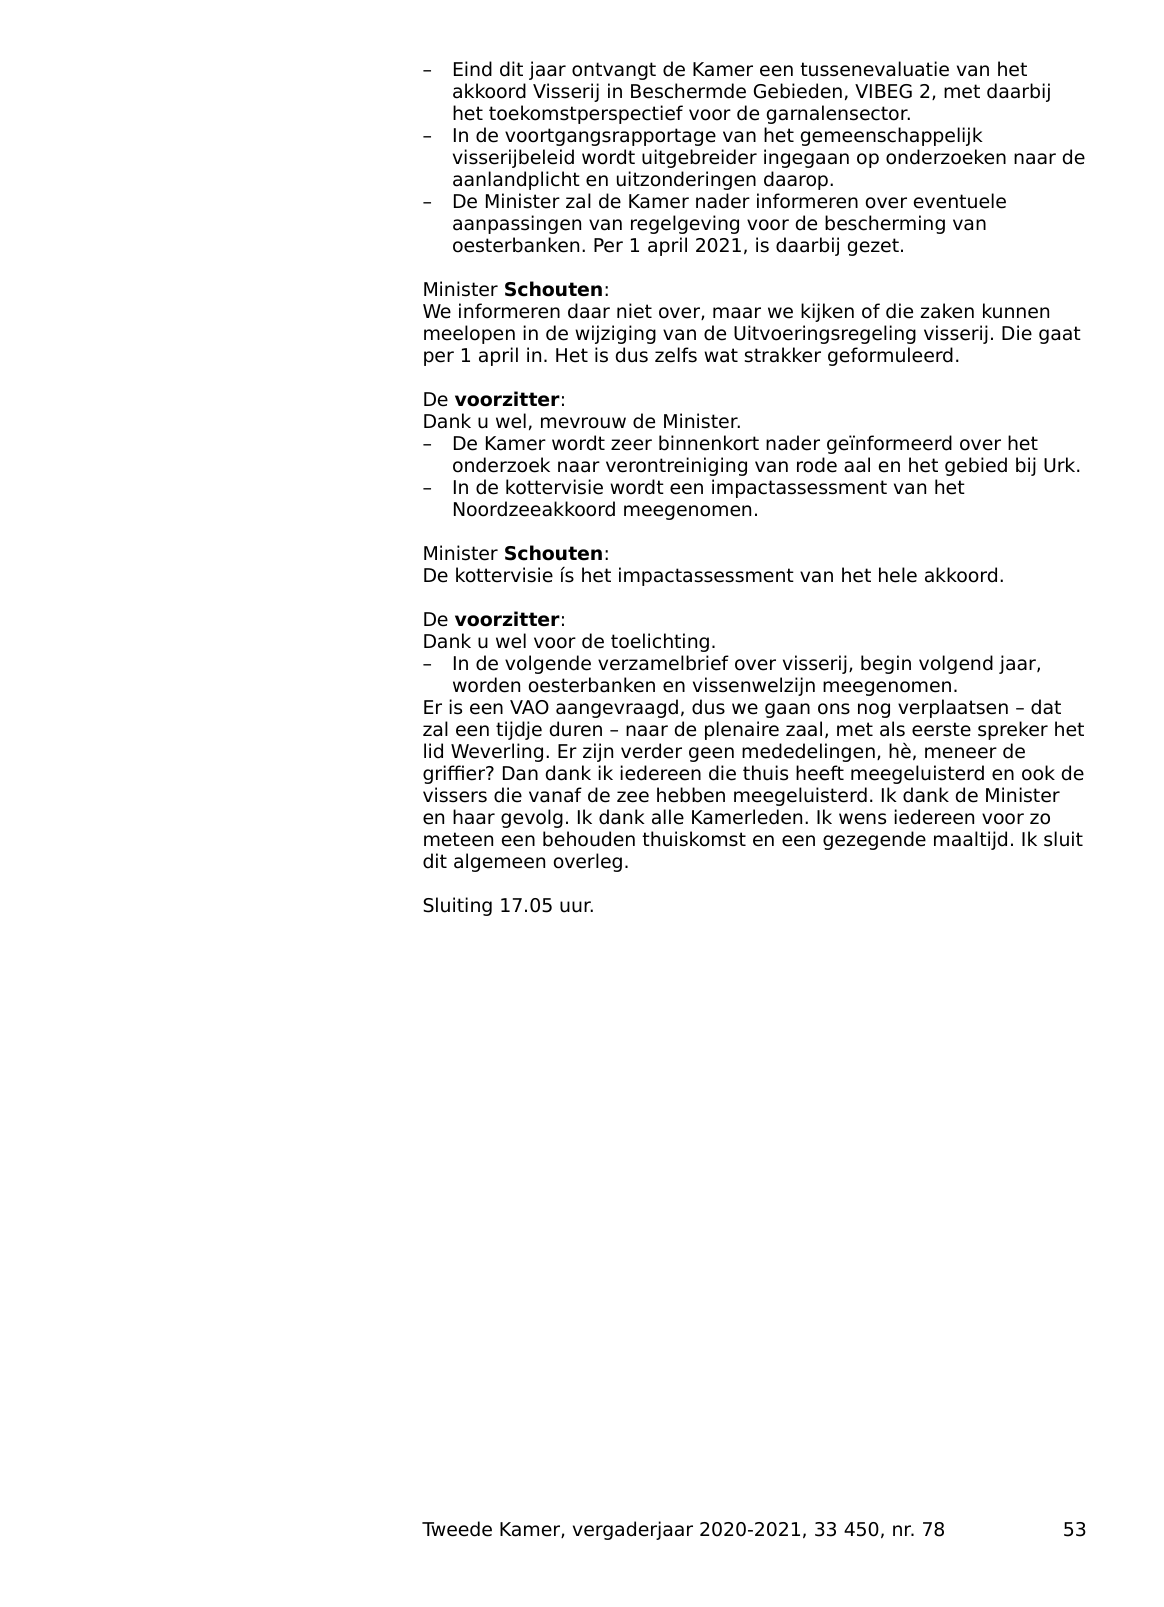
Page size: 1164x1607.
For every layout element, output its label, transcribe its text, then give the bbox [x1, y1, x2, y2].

text Minister Schouten: [422, 543, 1087, 565]
text Dank u wel, mevrouw de Minister. [422, 411, 1087, 433]
text – In de voortgangsrapportage van het gemeenschappelijk visserijbeleid wordt uitgebreider ingegaan op onderzoeken naar de aanlandplicht en uitzonderingen daarop. [422, 125, 1087, 191]
text Er is een VAO aangevraagd, dus we gaan ons nog verplaatsen – dat zal een tijdje duren – naar de plenaire zaal, met als eerste spreker het lid Weverling. Er zijn verder geen mededelingen, hè, meneer de griffier? Dan dank ik iedereen die thuis heeft meegeluisterd en ook de vissers die vanaf de zee hebben meegeluisterd. Ik dank de Minister en haar gevolg. Ik dank alle Kamerleden. Ik wens iedereen voor zo meteen een behouden thuiskomst en een gezegende maaltijd. Ik sluit dit algemeen overleg. [422, 697, 1087, 873]
text – De Minister zal de Kamer nader informeren over eventuele aanpassingen van regelgeving voor de bescherming van oesterbanken. Per 1 april 2021, is daarbij gezet. [422, 191, 1087, 257]
text Minister Schouten: [422, 279, 1087, 301]
text – In de volgende verzamelbrief over visserij, begin volgend jaar, worden oesterbanken en vissenwelzijn meegenomen. [422, 653, 1087, 697]
text De voorzitter: [422, 389, 1087, 411]
text De kottervisie ís het impactassessment van het hele akkoord. [422, 565, 1087, 587]
text Sluiting 17.05 uur. [422, 895, 1087, 917]
text De voorzitter: [422, 609, 1087, 631]
text We informeren daar niet over, maar we kijken of die zaken kunnen meelopen in de wijziging van de Uitvoeringsregeling visserij. Die gaat per 1 april in. Het is dus zelfs wat strakker geformuleerd. [422, 301, 1087, 367]
text – De Kamer wordt zeer binnenkort nader geïnformeerd over het onderzoek naar verontreiniging van rode aal en het gebied bij Urk. [422, 433, 1087, 477]
text – Eind dit jaar ontvangt de Kamer een tussenevaluatie van het akkoord Visserij in Beschermde Gebieden, VIBEG 2, met daarbij het toekomstperspectief voor de garnalensector. [422, 59, 1087, 125]
text Dank u wel voor de toelichting. [422, 631, 1087, 653]
text – In de kottervisie wordt een impactassessment van het Noordzeeakkoord meegenomen. [422, 477, 1087, 521]
